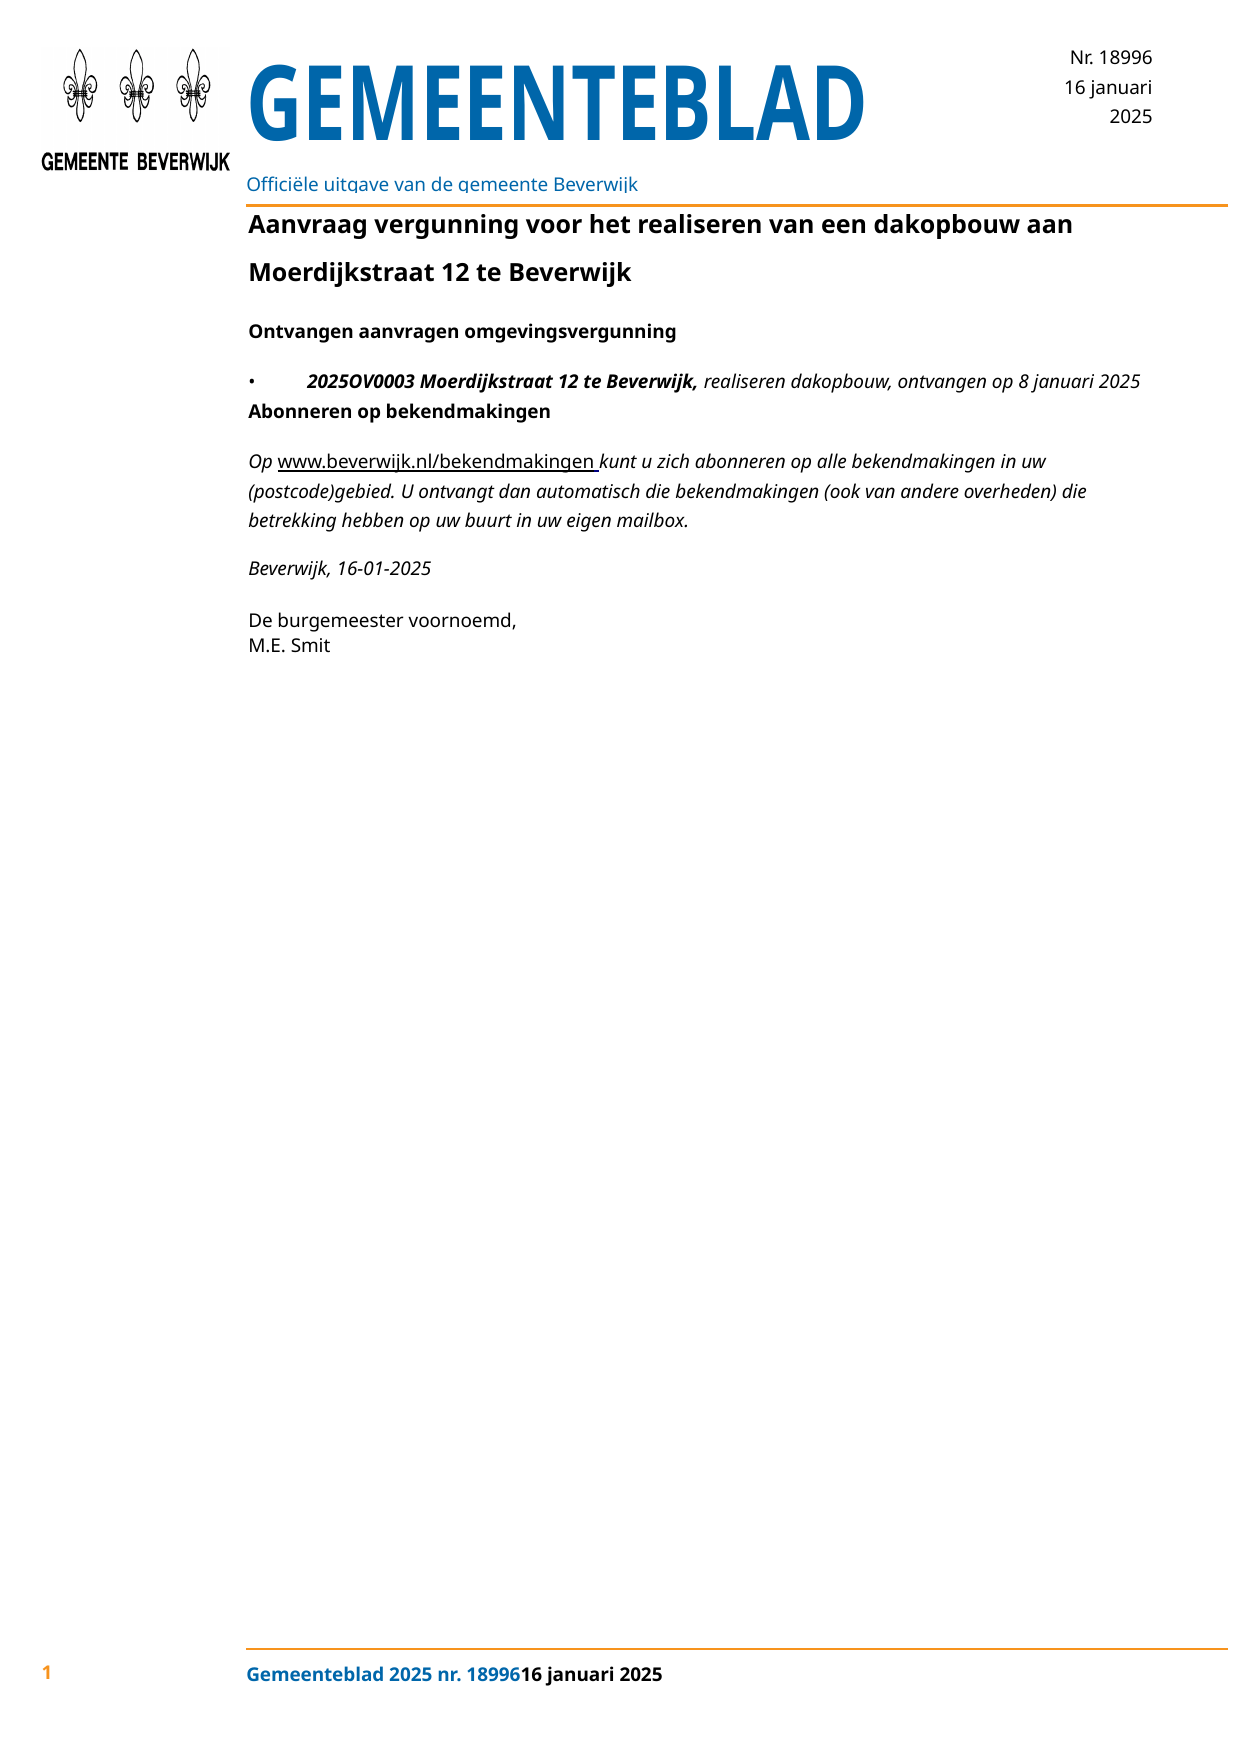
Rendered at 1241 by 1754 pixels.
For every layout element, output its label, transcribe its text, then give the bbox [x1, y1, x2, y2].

list 2025OV0003 Moerdijkstraat 12 te Beverwijk, realiseren dakopbouw, ontvangen op 8 januari 2025 [248, 368, 1152, 394]
text Ontvangen aanvragen omgevingsvergunning [248, 318, 1152, 344]
text Beverwijk, 16-01-2025 [248, 555, 1152, 581]
text Op www.beverwijk.nl/bekendmakingen kunt u zich abonneren op alle bekendmakingen in uw (postcode)gebied. U ontvangt dan automatisch die bekendmakingen (ook van andere overheden) die betrekking hebben op uw buurt in uw eigen mailbox. [248, 448, 1152, 533]
text Aanvraag vergunning voor het realiseren van een dakopbouw aan Moerdijkstraat 12 te Beverwijk [248, 207, 1152, 288]
text M.E. Smit [248, 632, 1152, 658]
picture [41, 47, 231, 172]
text De burgemeester voornoemd, [248, 607, 1152, 632]
text Abonneren op bekendmakingen [248, 398, 1152, 424]
